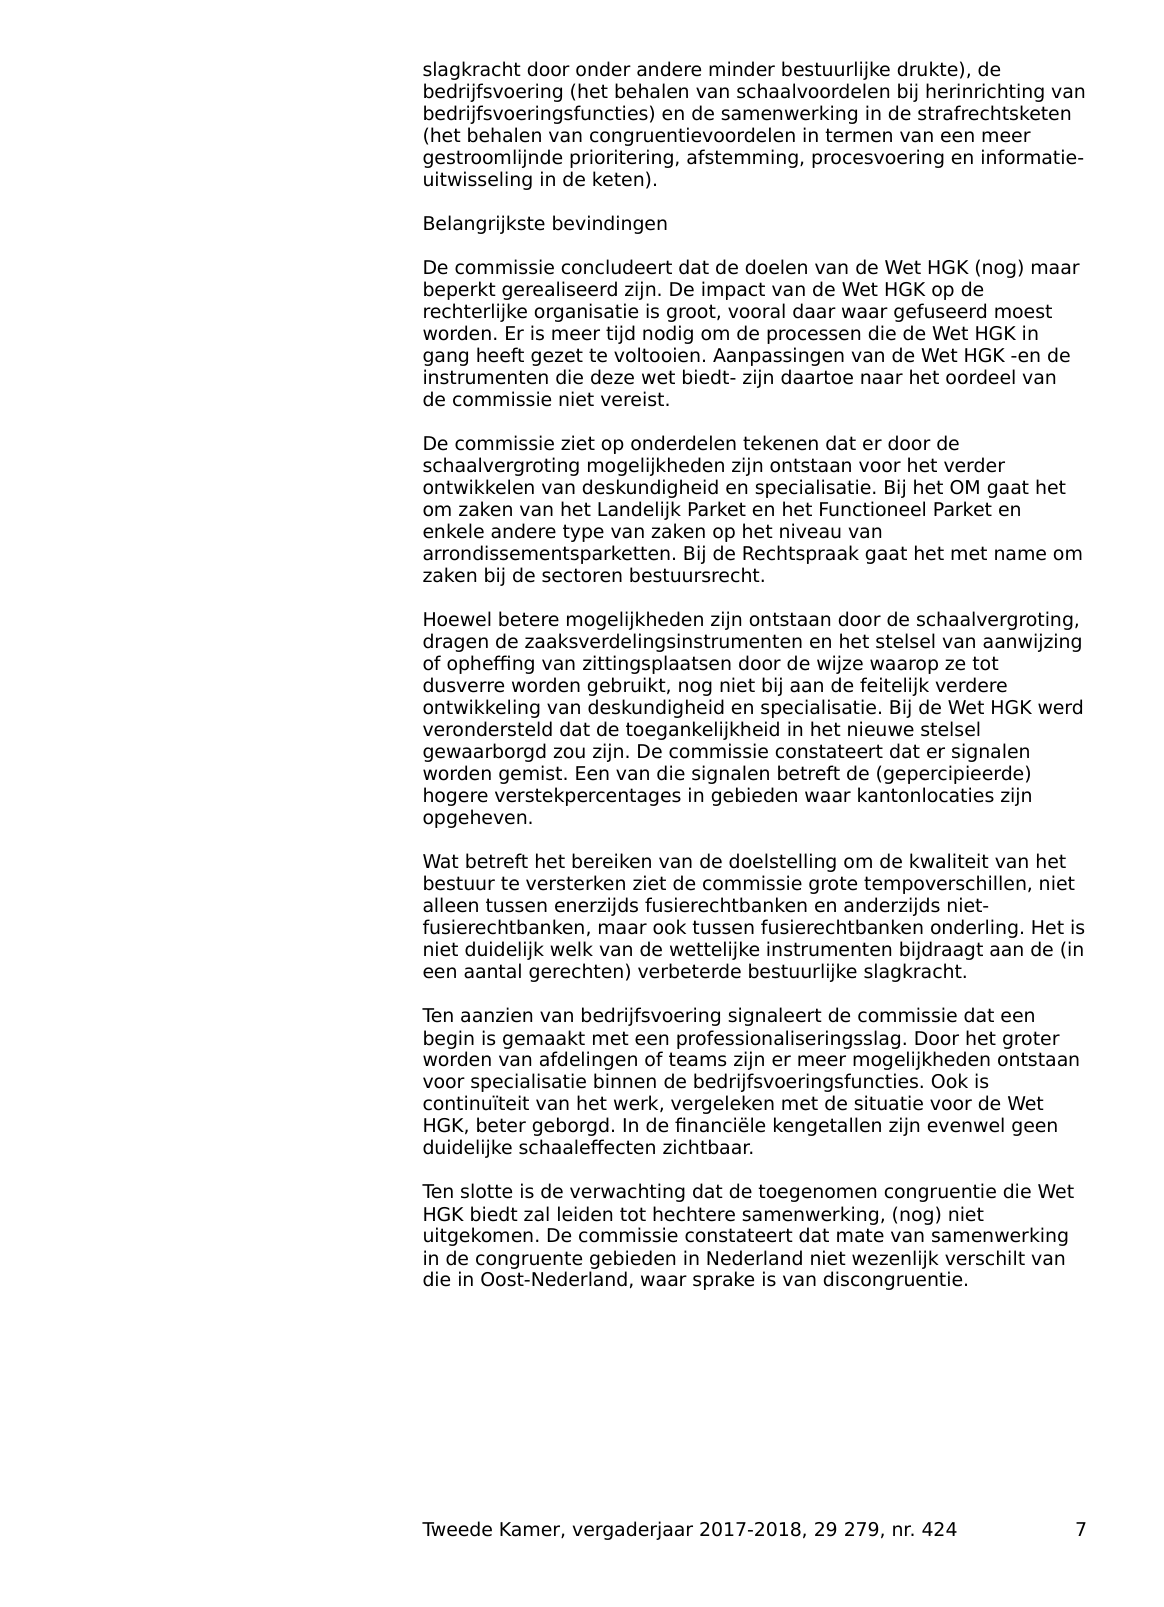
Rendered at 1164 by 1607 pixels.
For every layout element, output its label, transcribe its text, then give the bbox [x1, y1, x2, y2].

text Ten aanzien van bedrijfsvoering signaleert de commissie dat een begin is gemaakt met een professionaliseringsslag. Door het groter worden van afdelingen of teams zijn er meer mogelijkheden ontstaan voor specialisatie binnen de bedrijfsvoeringsfuncties. Ook is continuïteit van het werk, vergeleken met de situatie voor de Wet HGK, beter geborgd. In de financiële kengetallen zijn evenwel geen duidelijke schaaleffecten zichtbaar. [422, 1005, 1087, 1159]
subtitle Belangrijkste bevindingen [422, 213, 1087, 235]
text slagkracht door onder andere minder bestuurlijke drukte), de bedrijfsvoering (het behalen van schaalvoordelen bij herinrichting van bedrijfsvoeringsfuncties) en de samenwerking in de strafrechtsketen (het behalen van congruentievoordelen in termen van een meer gestroomlijnde prioritering, afstemming, procesvoering en informatie-uitwisseling in de keten). [422, 59, 1087, 191]
text Ten slotte is de verwachting dat de toegenomen congruentie die Wet HGK biedt zal leiden tot hechtere samenwerking, (nog) niet uitgekomen. De commissie constateert dat mate van samenwerking in de congruente gebieden in Nederland niet wezenlijk verschilt van die in Oost-Nederland, waar sprake is van discongruentie. [422, 1181, 1087, 1291]
text De commissie ziet op onderdelen tekenen dat er door de schaalvergroting mogelijkheden zijn ontstaan voor het verder ontwikkelen van deskundigheid en specialisatie. Bij het OM gaat het om zaken van het Landelijk Parket en het Functioneel Parket en enkele andere type van zaken op het niveau van arrondissementsparketten. Bij de Rechtspraak gaat het met name om zaken bij de sectoren bestuursrecht. [422, 433, 1087, 587]
text De commissie concludeert dat de doelen van de Wet HGK (nog) maar beperkt gerealiseerd zijn. De impact van de Wet HGK op de rechterlijke organisatie is groot, vooral daar waar gefuseerd moest worden. Er is meer tijd nodig om de processen die de Wet HGK in gang heeft gezet te voltooien. Aanpassingen van de Wet HGK -en de instrumenten die deze wet biedt- zijn daartoe naar het oordeel van de commissie niet vereist. [422, 257, 1087, 411]
text Wat betreft het bereiken van de doelstelling om de kwaliteit van het bestuur te versterken ziet de commissie grote tempoverschillen, niet alleen tussen enerzijds fusierechtbanken en anderzijds niet-fusierechtbanken, maar ook tussen fusierechtbanken onderling. Het is niet duidelijk welk van de wettelijke instrumenten bijdraagt aan de (in een aantal gerechten) verbeterde bestuurlijke slagkracht. [422, 851, 1087, 983]
text Hoewel betere mogelijkheden zijn ontstaan door de schaalvergroting, dragen de zaaksverdelingsinstrumenten en het stelsel van aanwijzing of opheffing van zittingsplaatsen door de wijze waarop ze tot dusverre worden gebruikt, nog niet bij aan de feitelijk verdere ontwikkeling van deskundigheid en specialisatie. Bij de Wet HGK werd verondersteld dat de toegankelijkheid in het nieuwe stelsel gewaarborgd zou zijn. De commissie constateert dat er signalen worden gemist. Een van die signalen betreft de (gepercipieerde) hogere verstekpercentages in gebieden waar kantonlocaties zijn opgeheven. [422, 609, 1087, 829]
